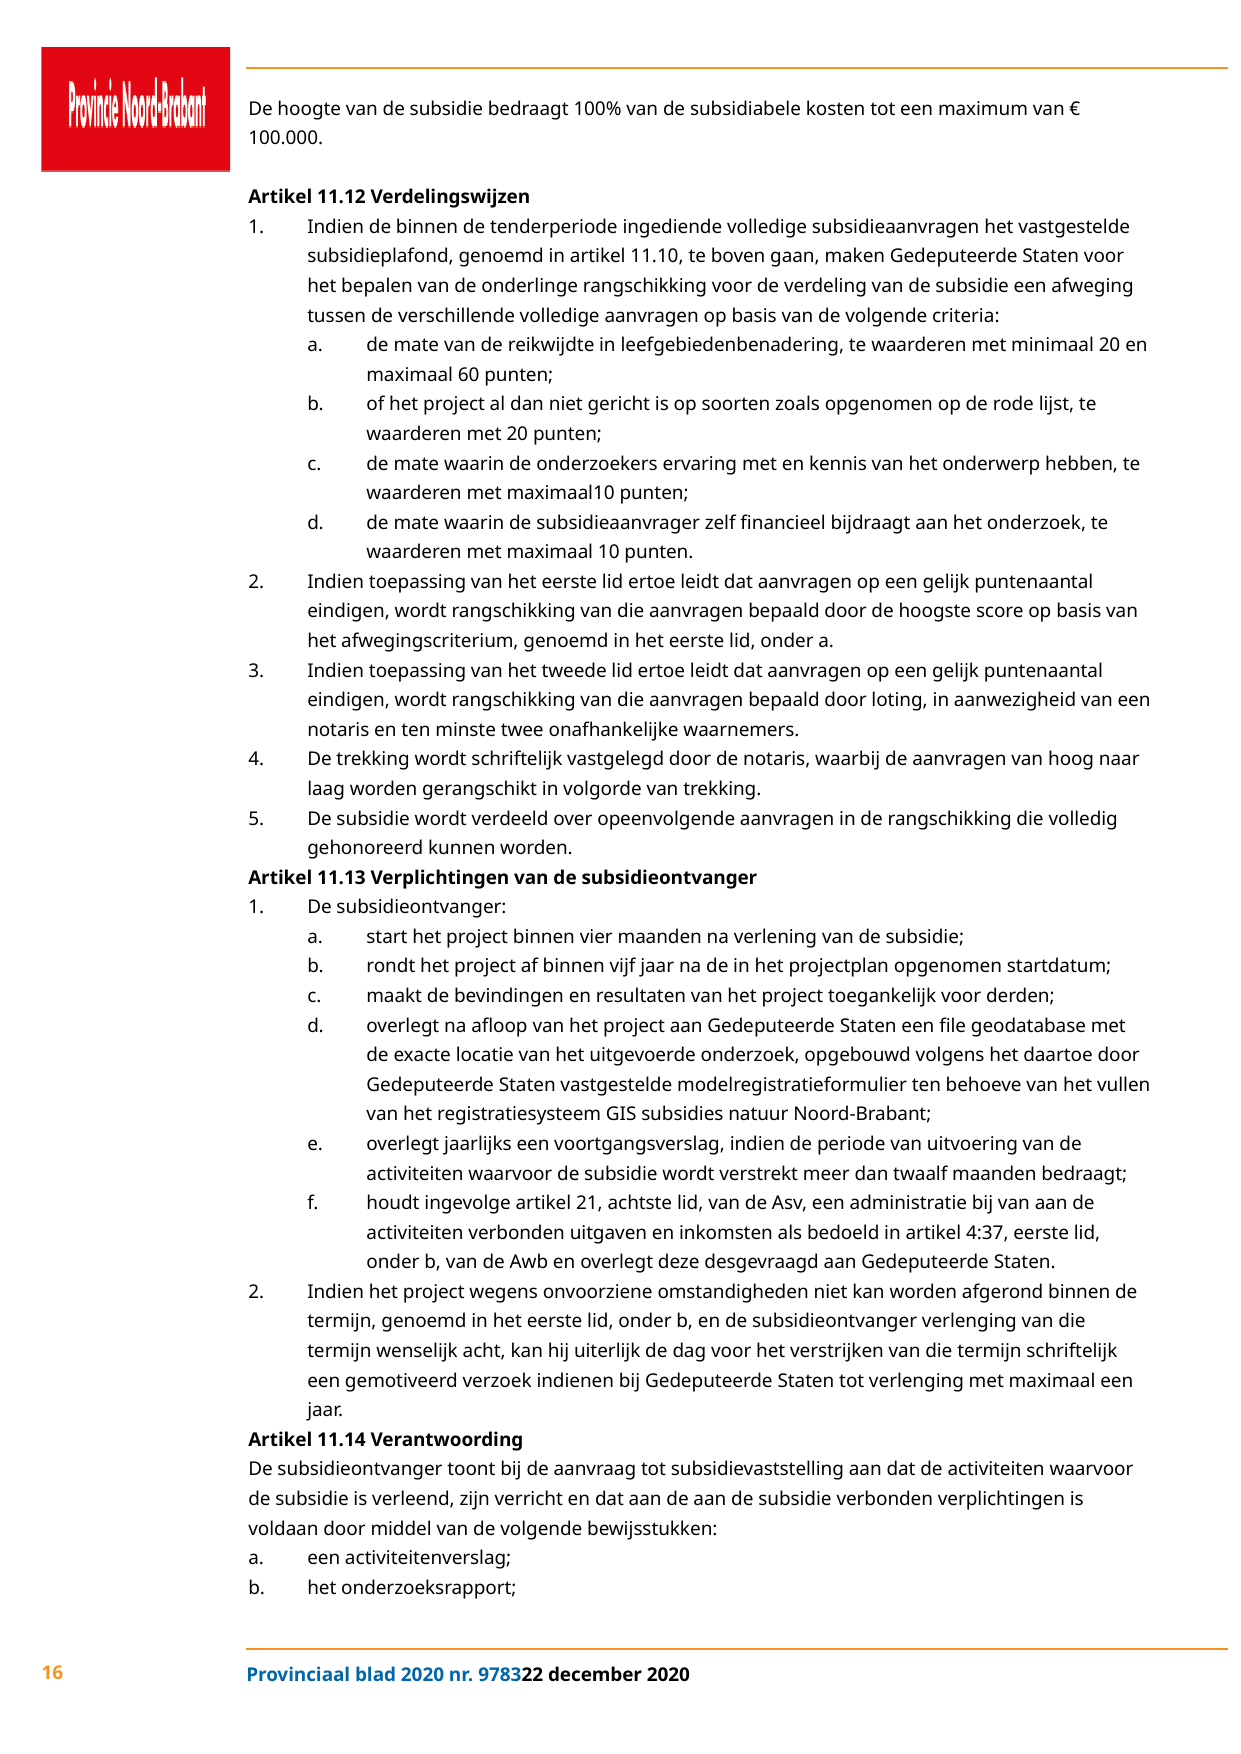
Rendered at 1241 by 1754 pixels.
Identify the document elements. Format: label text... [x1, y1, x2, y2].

list De subsidie wordt verdeeld over opeenvolgende aanvragen in de rangschikking die volledig gehonoreerd kunnen worden. [248, 805, 1152, 860]
picture [41, 47, 231, 172]
list de mate waarin de onderzoekers ervaring met en kennis van het onderwerp hebben, te waarderen met maximaal10 punten; [307, 450, 1152, 505]
text Artikel 11.13 Verplichtingen van de subsidieontvanger [248, 864, 1152, 890]
list houdt ingevolge artikel 21, achtste lid, van de Asv, een administratie bij van aan de activiteiten verbonden uitgaven en inkomsten als bedoeld in artikel 4:37, eerste lid, onder b, van de Awb en overlegt deze desgevraagd aan Gedeputeerde Staten. [307, 1189, 1152, 1274]
list Indien toepassing van het tweede lid ertoe leidt dat aanvragen op een gelijk puntenaantal eindigen, wordt rangschikking van die aanvragen bepaald door loting, in aanwezigheid van een notaris en ten minste twee onafhankelijke waarnemers. [248, 657, 1152, 742]
text Artikel 11.12 Verdelingswijzen [248, 183, 1152, 209]
list overlegt na afloop van het project aan Gedeputeerde Staten een file geodatabase met de exacte locatie van het uitgevoerde onderzoek, opgebouwd volgens het daartoe door Gedeputeerde Staten vastgestelde modelregistratieformulier ten behoeve van het vullen van het registratiesysteem GIS subsidies natuur Noord-Brabant; [307, 1012, 1152, 1126]
list overlegt jaarlijks een voortgangsverslag, indien de periode van uitvoering van de activiteiten waarvoor de subsidie wordt verstrekt meer dan twaalf maanden bedraagt; [307, 1130, 1152, 1186]
list de mate van de reikwijdte in leefgebiedenbenadering, te waarderen met minimaal 20 en maximaal 60 punten; [307, 331, 1152, 387]
list rondt het project af binnen vijf jaar na de in het projectplan opgenomen startdatum; [307, 953, 1152, 978]
list de mate waarin de subsidieaanvrager zelf financieel bijdraagt aan het onderzoek, te waarderen met maximaal 10 punten. [307, 509, 1152, 564]
list Indien het project wegens onvoorziene omstandigheden niet kan worden afgerond binnen de termijn, genoemd in het eerste lid, onder b, en de subsidieontvanger verlenging van die termijn wenselijk acht, kan hij uiterlijk de dag voor het verstrijken van die termijn schriftelijk een gemotiveerd verzoek indienen bij Gedeputeerde Staten tot verlenging met maximaal een jaar. [248, 1278, 1152, 1422]
list Indien de binnen de tenderperiode ingediende volledige subsidieaanvragen het vastgestelde subsidieplafond, genoemd in artikel 11.10, te boven gaan, maken Gedeputeerde Staten voor het bepalen van de onderlinge rangschikking voor de verdeling van de subsidie een afweging tussen de verschillende volledige aanvragen op basis van de volgende criteria: [248, 213, 1152, 328]
list het onderzoeksrapport; [248, 1574, 1152, 1600]
text De hoogte van de subsidie bedraagt 100% van de subsidiabele kosten tot een maximum van € 100.000. [248, 95, 1152, 150]
list De trekking wordt schriftelijk vastgelegd door de notaris, waarbij de aanvragen van hoog naar laag worden gerangschikt in volgorde van trekking. [248, 746, 1152, 801]
list een activiteitenverslag; [248, 1544, 1152, 1570]
list De subsidieontvanger: [248, 893, 1152, 919]
list Indien toepassing van het eerste lid ertoe leidt dat aanvragen op een gelijk puntenaantal eindigen, wordt rangschikking van die aanvragen bepaald door de hoogste score op basis van het afwegingscriterium, genoemd in het eerste lid, onder a. [248, 568, 1152, 653]
text Artikel 11.14 Verantwoording [248, 1426, 1152, 1452]
list start het project binnen vier maanden na verlening van de subsidie; [307, 923, 1152, 949]
list maakt de bevindingen en resultaten van het project toegankelijk voor derden; [307, 982, 1152, 1008]
list of het project al dan niet gericht is op soorten zoals opgenomen op de rode lijst, te waarderen met 20 punten; [307, 391, 1152, 446]
text De subsidieontvanger toont bij de aanvraag tot subsidievaststelling aan dat de activiteiten waarvoor de subsidie is verleend, zijn verricht en dat aan de aan de subsidie verbonden verplichtingen is voldaan door middel van de volgende bewijsstukken: [248, 1456, 1152, 1541]
